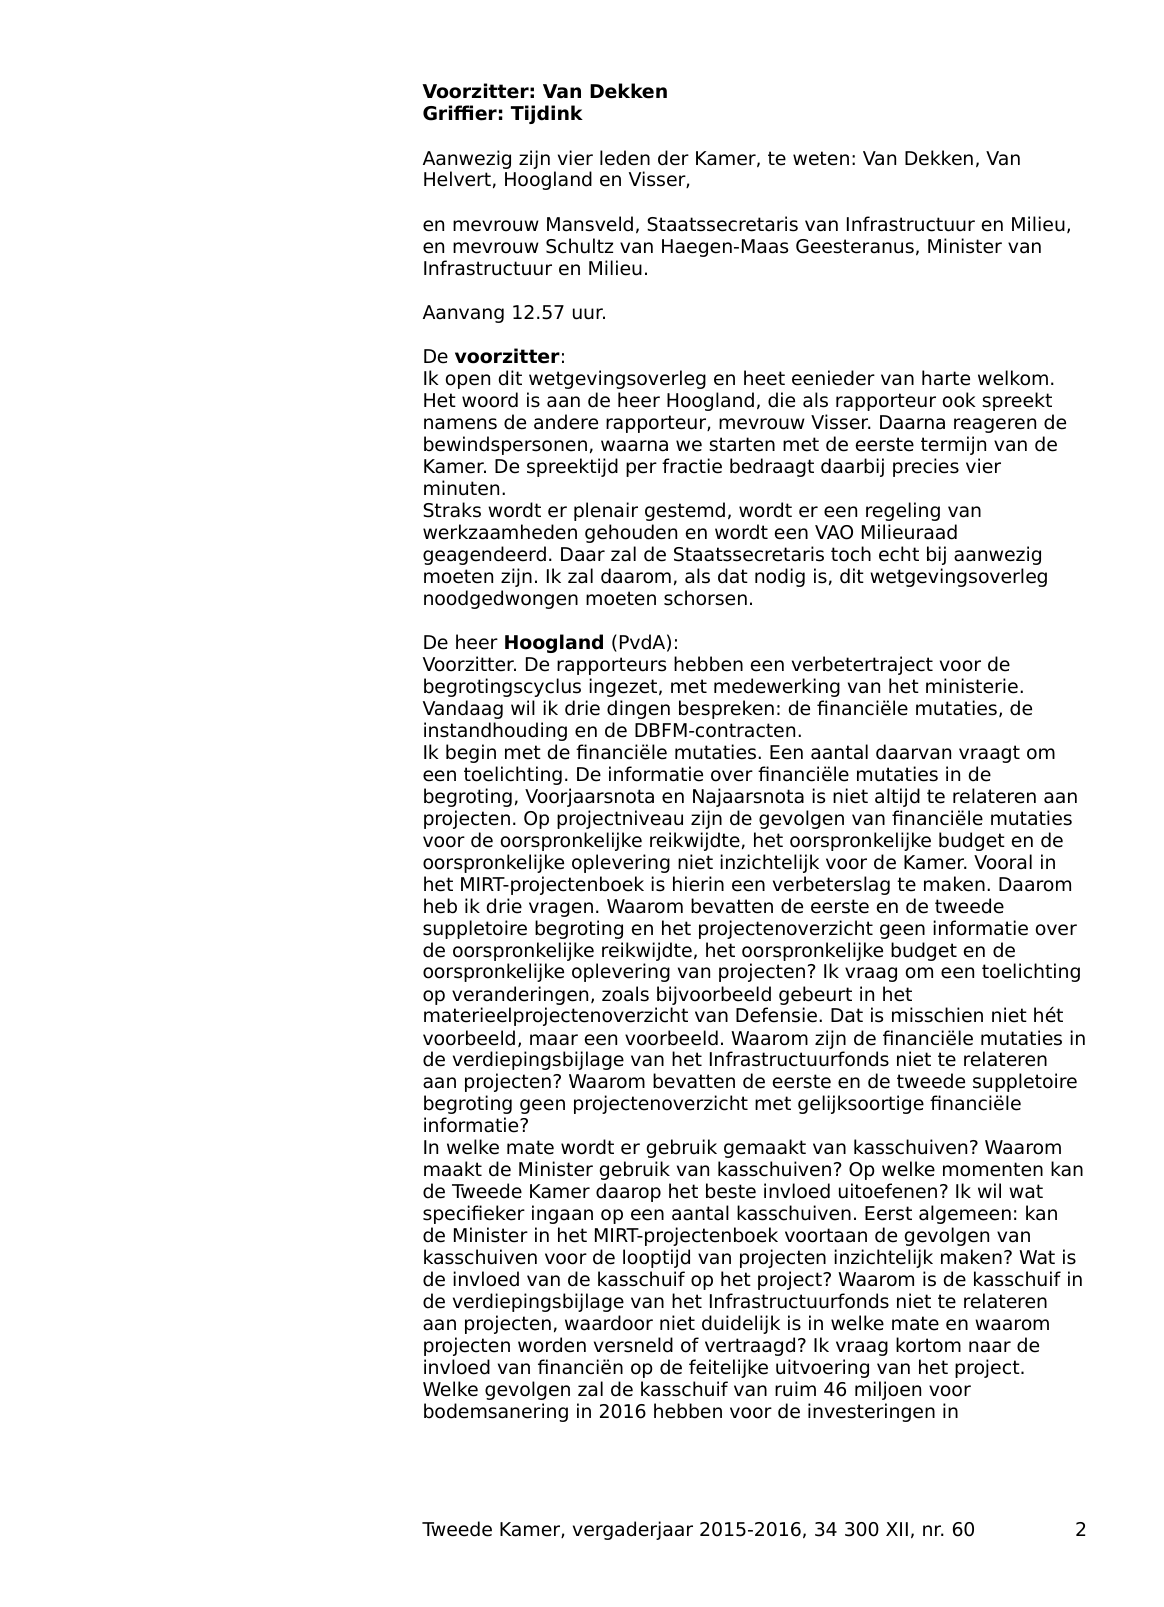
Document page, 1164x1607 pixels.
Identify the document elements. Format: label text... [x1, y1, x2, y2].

text In welke mate wordt er gebruik gemaakt van kasschuiven? Waarom maakt de Minister gebruik van kasschuiven? Op welke momenten kan de Tweede Kamer daarop het beste invloed uitoefenen? Ik wil wat specifieker ingaan op een aantal kasschuiven. Eerst algemeen: kan de Minister in het MIRT-projectenboek voortaan de gevolgen van kasschuiven voor de looptijd van projecten inzichtelijk maken? Wat is de invloed van de kasschuif op het project? Waarom is de kasschuif in de verdiepingsbijlage van het Infrastructuurfonds niet te relateren aan projecten, waardoor niet duidelijk is in welke mate en waarom projecten worden versneld of vertraagd? Ik vraag kortom naar de invloed van financiën op de feitelijke uitvoering van het project. Welke gevolgen zal de kasschuif van ruim 46 miljoen voor bodemsanering in 2016 hebben voor de investeringen in [422, 1137, 1087, 1423]
text De voorzitter: [422, 346, 1087, 368]
text Straks wordt er plenair gestemd, wordt er een regeling van werkzaamheden gehouden en wordt een VAO Milieuraad geagendeerd. Daar zal de Staatssecretaris toch echt bij aanwezig moeten zijn. Ik zal daarom, als dat nodig is, dit wetgevingsoverleg noodgedwongen moeten schorsen. [422, 500, 1087, 609]
text Aanvang 12.57 uur. [422, 302, 1087, 324]
text Aanwezig zijn vier leden der Kamer, te weten: Van Dekken, Van Helvert, Hoogland en Visser, [422, 147, 1087, 191]
text De heer Hoogland (PvdA): [422, 632, 1087, 654]
text Ik open dit wetgevingsoverleg en heet eenieder van harte welkom. Het woord is aan de heer Hoogland, die als rapporteur ook spreekt namens de andere rapporteur, mevrouw Visser. Daarna reageren de bewindspersonen, waarna we starten met de eerste termijn van de Kamer. De spreektijd per fractie bedraagt daarbij precies vier minuten. [422, 368, 1087, 500]
text Griffier: Tijdink [422, 103, 1087, 125]
text Ik begin met de financiële mutaties. Een aantal daarvan vraagt om een toelichting. De informatie over financiële mutaties in de begroting, Voorjaarsnota en Najaarsnota is niet altijd te relateren aan projecten. Op projectniveau zijn de gevolgen van financiële mutaties voor de oorspronkelijke reikwijdte, het oorspronkelijke budget en de oorspronkelijke oplevering niet inzichtelijk voor de Kamer. Vooral in het MIRT-projectenboek is hierin een verbeterslag te maken. Daarom heb ik drie vragen. Waarom bevatten de eerste en de tweede suppletoire begroting en het projectenoverzicht geen informatie over de oorspronkelijke reikwijdte, het oorspronkelijke budget en de oorspronkelijke oplevering van projecten? Ik vraag om een toelichting op veranderingen, zoals bijvoorbeeld gebeurt in het materieelprojectenoverzicht van Defensie. Dat is misschien niet hét voorbeeld, maar een voorbeeld. Waarom zijn de financiële mutaties in de verdiepingsbijlage van het Infrastructuurfonds niet te relateren aan projecten? Waarom bevatten de eerste en de tweede suppletoire begroting geen projectenoverzicht met gelijksoortige financiële informatie? [422, 742, 1087, 1137]
text Voorzitter. De rapporteurs hebben een verbetertraject voor de begrotingscyclus ingezet, met medewerking van het ministerie. Vandaag wil ik drie dingen bespreken: de financiële mutaties, de instandhouding en de DBFM-contracten. [422, 654, 1087, 742]
text Voorzitter: Van Dekken [422, 81, 1087, 103]
text en mevrouw Mansveld, Staatssecretaris van Infrastructuur en Milieu, en mevrouw Schultz van Haegen-Maas Geesteranus, Minister van Infrastructuur en Milieu. [422, 213, 1087, 279]
